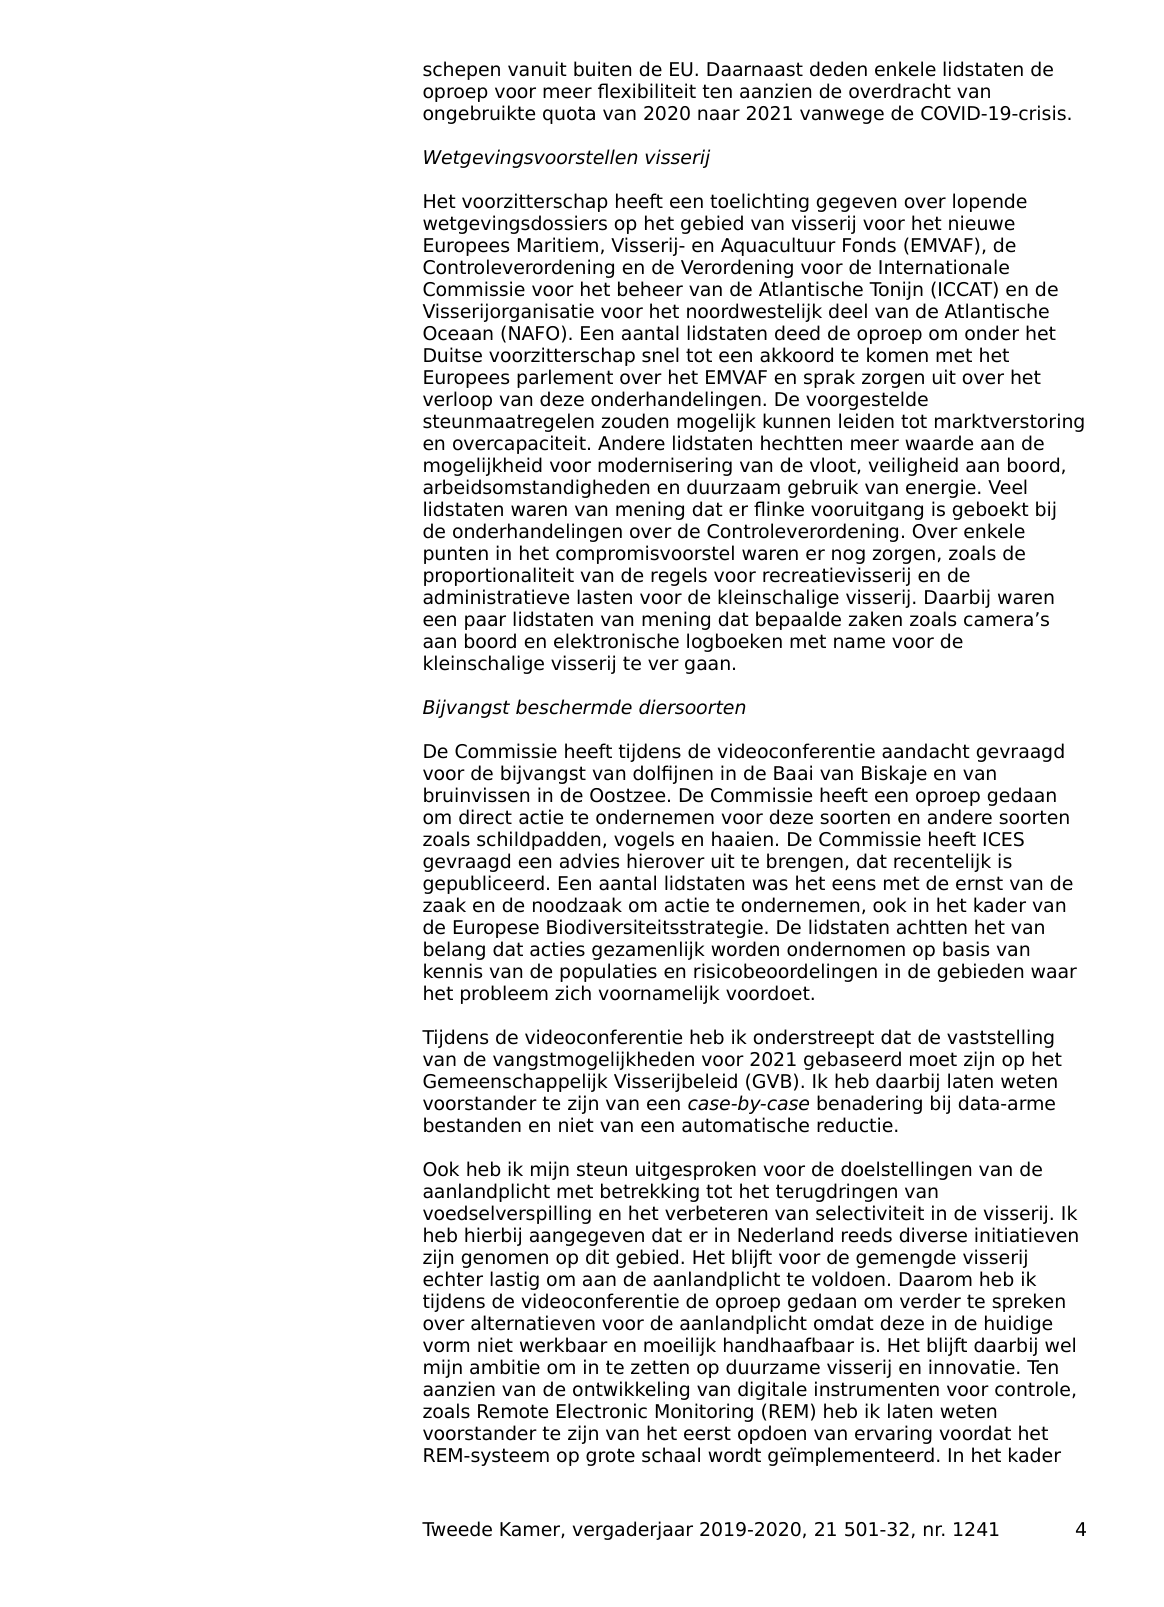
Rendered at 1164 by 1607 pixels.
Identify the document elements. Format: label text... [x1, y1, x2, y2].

text De Commissie heeft tijdens de videoconferentie aandacht gevraagd voor de bijvangst van dolfijnen in de Baai van Biskaje en van bruinvissen in de Oostzee. De Commissie heeft een oproep gedaan om direct actie te ondernemen voor deze soorten en andere soorten zoals schildpadden, vogels en haaien. De Commissie heeft ICES gevraagd een advies hierover uit te brengen, dat recentelijk is gepubliceerd. Een aantal lidstaten was het eens met de ernst van de zaak en de noodzaak om actie te ondernemen, ook in het kader van de Europese Biodiversiteitsstrategie. De lidstaten achtten het van belang dat acties gezamenlijk worden ondernomen op basis van kennis van de populaties en risicobeoordelingen in de gebieden waar het probleem zich voornamelijk voordoet. [422, 741, 1087, 1005]
subtitle Wetgevingsvoorstellen visserij [422, 147, 1087, 169]
text Tijdens de videoconferentie heb ik onderstreept dat de vaststelling van de vangstmogelijkheden voor 2021 gebaseerd moet zijn op het Gemeenschappelijk Visserijbeleid (GVB). Ik heb daarbij laten weten voorstander te zijn van een case-by-case benadering bij data-arme bestanden en niet van een automatische reductie. [422, 1027, 1087, 1137]
text Ook heb ik mijn steun uitgesproken voor de doelstellingen van de aanlandplicht met betrekking tot het terugdringen van voedselverspilling en het verbeteren van selectiviteit in de visserij. Ik heb hierbij aangegeven dat er in Nederland reeds diverse initiatieven zijn genomen op dit gebied. Het blijft voor de gemengde visserij echter lastig om aan de aanlandplicht te voldoen. Daarom heb ik tijdens de videoconferentie de oproep gedaan om verder te spreken over alternatieven voor de aanlandplicht omdat deze in de huidige vorm niet werkbaar en moeilijk handhaafbaar is. Het blijft daarbij wel mijn ambitie om in te zetten op duurzame visserij en innovatie. Ten aanzien van de ontwikkeling van digitale instrumenten voor controle, zoals Remote Electronic Monitoring (REM) heb ik laten weten voorstander te zijn van het eerst opdoen van ervaring voordat het REM-systeem op grote schaal wordt geïmplementeerd. In het kader [422, 1159, 1087, 1467]
subtitle Bijvangst beschermde diersoorten [422, 697, 1087, 719]
text schepen vanuit buiten de EU. Daarnaast deden enkele lidstaten de oproep voor meer flexibiliteit ten aanzien de overdracht van ongebruikte quota van 2020 naar 2021 vanwege de COVID-19-crisis. [422, 59, 1087, 125]
text Het voorzitterschap heeft een toelichting gegeven over lopende wetgevingsdossiers op het gebied van visserij voor het nieuwe Europees Maritiem, Visserij- en Aquacultuur Fonds (EMVAF), de Controleverordening en de Verordening voor de Internationale Commissie voor het beheer van de Atlantische Tonijn (ICCAT) en de Visserijorganisatie voor het noordwestelijk deel van de Atlantische Oceaan (NAFO). Een aantal lidstaten deed de oproep om onder het Duitse voorzitterschap snel tot een akkoord te komen met het Europees parlement over het EMVAF en sprak zorgen uit over het verloop van deze onderhandelingen. De voorgestelde steunmaatregelen zouden mogelijk kunnen leiden tot marktverstoring en overcapaciteit. Andere lidstaten hechtten meer waarde aan de mogelijkheid voor modernisering van de vloot, veiligheid aan boord, arbeidsomstandigheden en duurzaam gebruik van energie. Veel lidstaten waren van mening dat er flinke vooruitgang is geboekt bij de onderhandelingen over de Controleverordening. Over enkele punten in het compromisvoorstel waren er nog zorgen, zoals de proportionaliteit van de regels voor recreatievisserij en de administratieve lasten voor de kleinschalige visserij. Daarbij waren een paar lidstaten van mening dat bepaalde zaken zoals camera’s aan boord en elektronische logboeken met name voor de kleinschalige visserij te ver gaan. [422, 191, 1087, 675]
